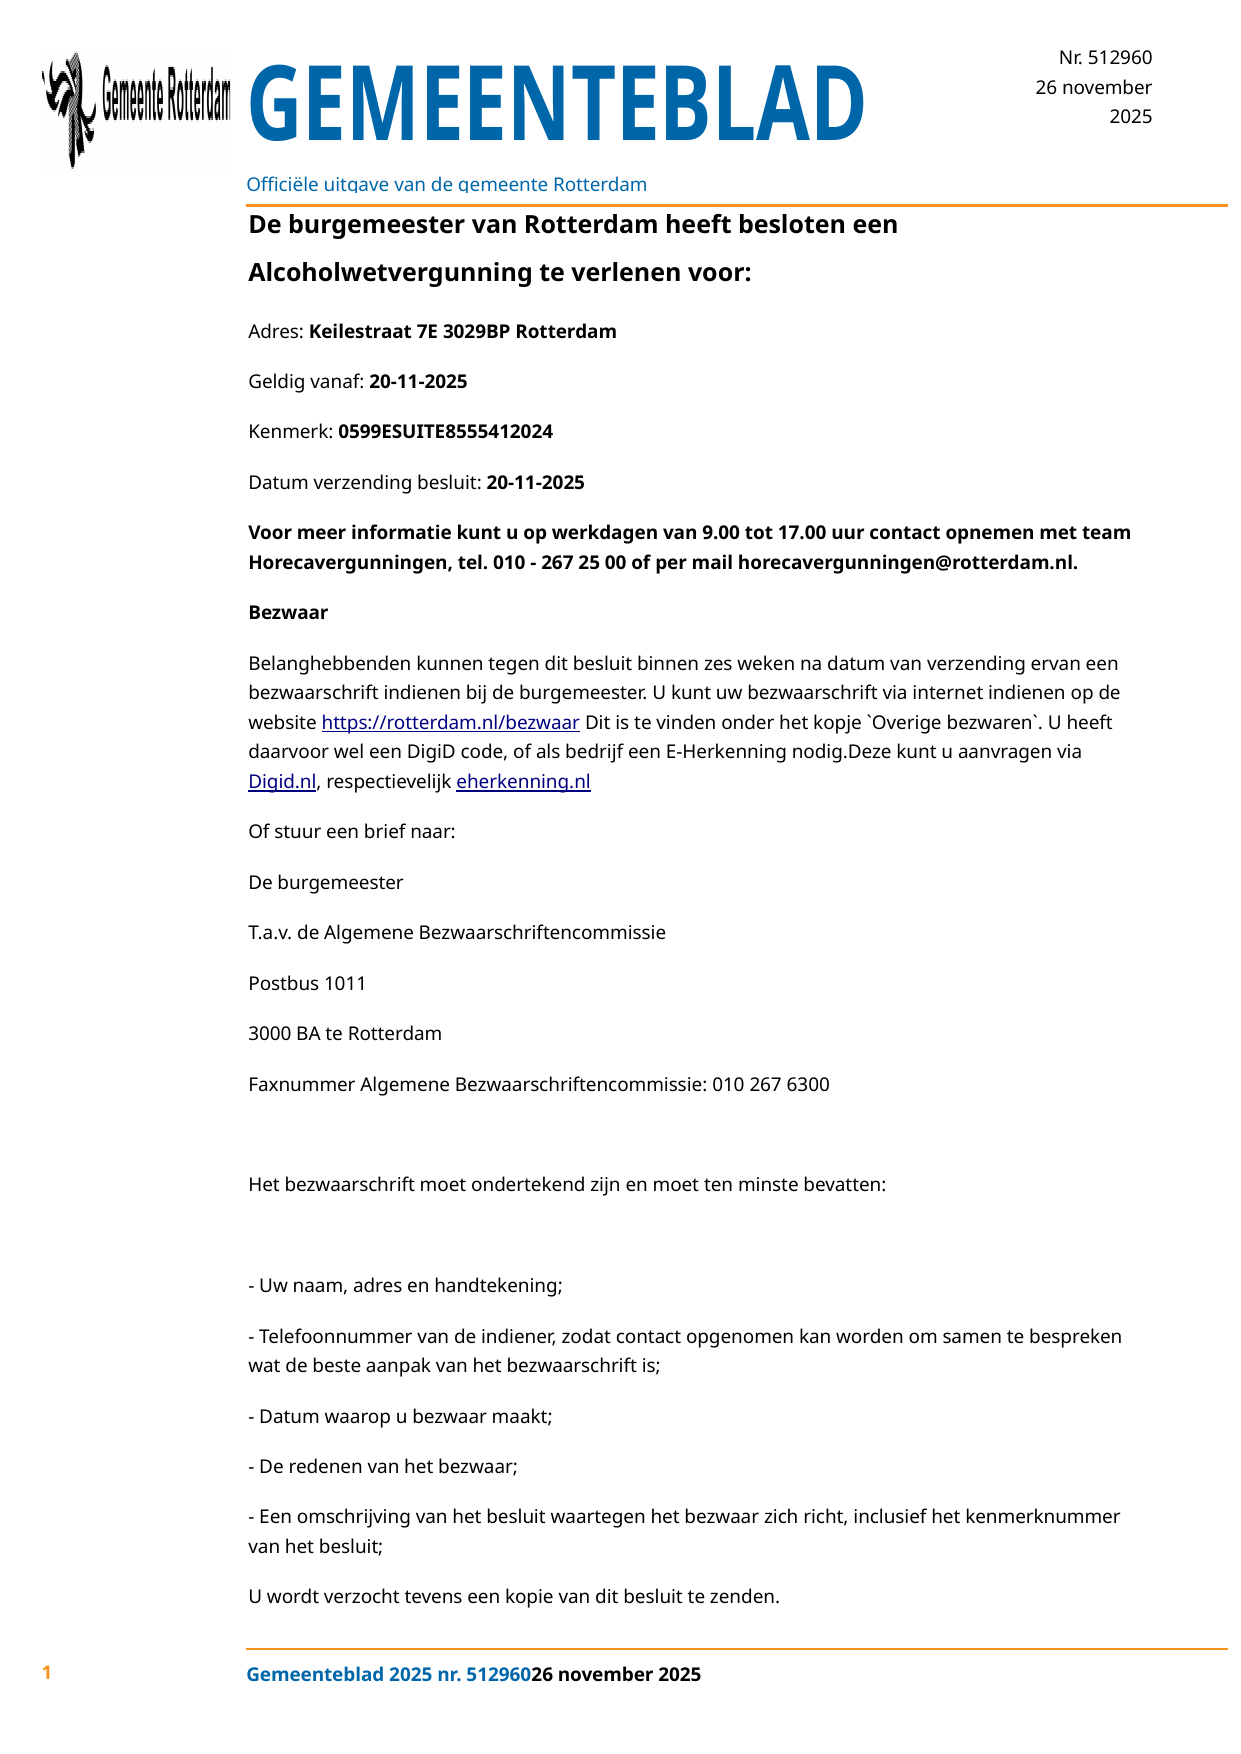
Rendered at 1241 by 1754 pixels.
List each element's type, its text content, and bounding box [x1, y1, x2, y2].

text Geldig vanaf: 20-11-2025 [248, 368, 1152, 394]
text 3000 BA te Rotterdam [248, 1020, 1152, 1046]
text Of stuur een brief naar: [248, 819, 1152, 844]
text Voor meer informatie kunt u op werkdagen van 9.00 tot 17.00 uur contact opnemen met team Horecavergunningen, tel. 010 - 267 25 00 of per mail horecavergunningen@rotterdam.nl. [248, 519, 1152, 575]
text Postbus 1011 [248, 970, 1152, 996]
text Belanghebbenden kunnen tegen dit besluit binnen zes weken na datum van verzending ervan een bezwaarschrift indienen bij de burgemeester. U kunt uw bezwaarschrift via internet indienen op de website https://rotterdam.nl/bezwaar Dit is te vinden onder het kopje `Overige bezwaren`. U heeft daarvoor wel een DigiD code, of als bedrijf een E-Herkenning nodig.Deze kunt u aanvragen via Digid.nl, respectievelijk eherkenning.nl [248, 650, 1152, 794]
text Bezwaar [248, 599, 1152, 625]
text Het bezwaarschrift moet ondertekend zijn en moet ten minste bevatten: [248, 1172, 1152, 1197]
text T.a.v. de Algemene Bezwaarschriftencommissie [248, 919, 1152, 945]
text - Uw naam, adres en handtekening; [248, 1272, 1152, 1298]
text - Telefoonnummer van de indiener, zodat contact opgenomen kan worden om samen te bespreken wat de beste aanpak van het bezwaarschrift is; [248, 1323, 1152, 1378]
text U wordt verzocht tevens een kopie van dit besluit te zenden. [248, 1584, 1152, 1609]
text De burgemeester van Rotterdam heeft besloten een Alcoholwetvergunning te verlenen voor: [248, 207, 1152, 288]
text - De redenen van het bezwaar; [248, 1453, 1152, 1479]
text Datum verzending besluit: 20-11-2025 [248, 469, 1152, 495]
text De burgemeester [248, 869, 1152, 895]
text - Een omschrijving van het besluit waartegen het bezwaar zich richt, inclusief het kenmerknummer van het besluit; [248, 1504, 1152, 1559]
picture [41, 47, 231, 172]
text Adres: Keilestraat 7E 3029BP Rotterdam [248, 318, 1152, 344]
text - Datum waarop u bezwaar maakt; [248, 1403, 1152, 1429]
text Faxnummer Algemene Bezwaarschriftencommissie: 010 267 6300 [248, 1071, 1152, 1097]
text Kenmerk: 0599ESUITE8555412024 [248, 419, 1152, 444]
